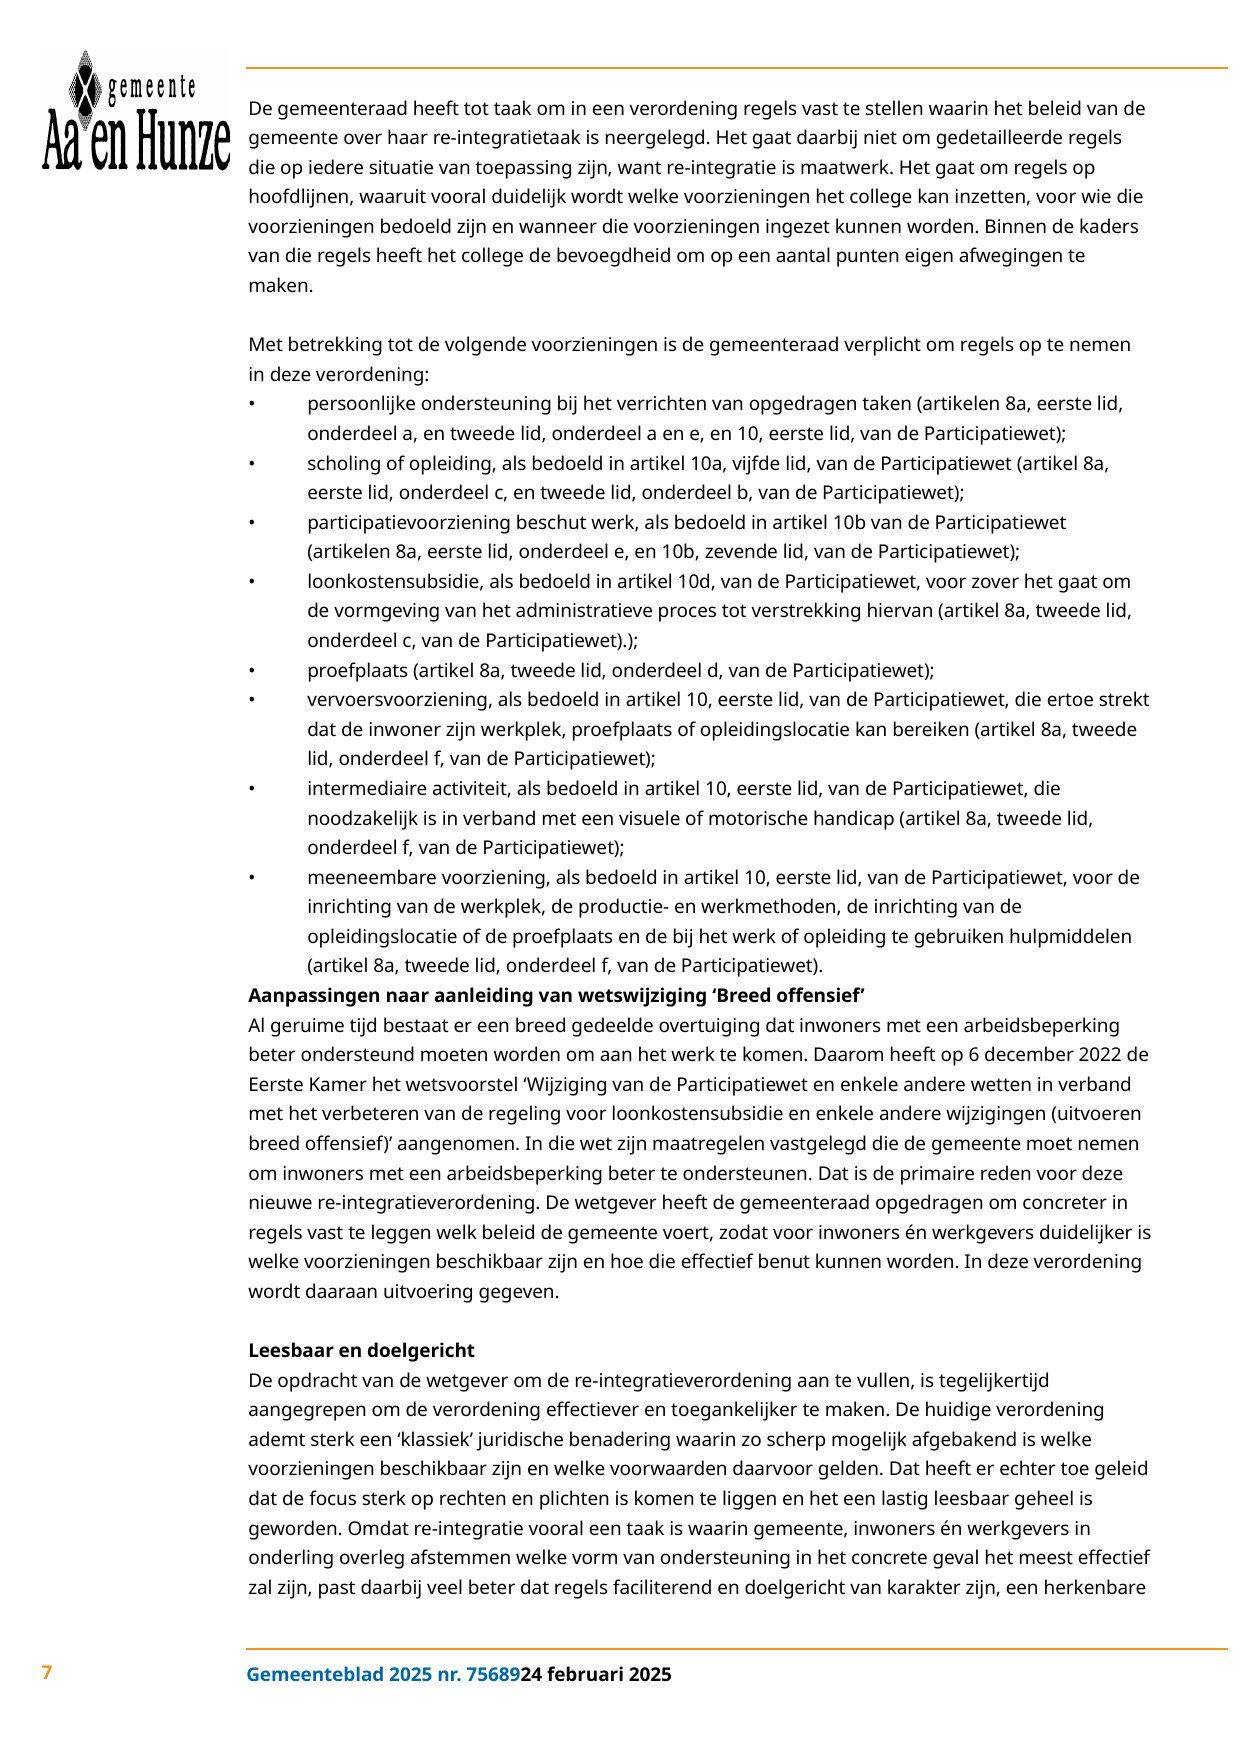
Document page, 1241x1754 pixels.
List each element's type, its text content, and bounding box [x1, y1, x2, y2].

list meeneembare voorziening, als bedoeld in artikel 10, eerste lid, van de Participatiewet, voor de inrichting van de werkplek, de productie- en werkmethoden, de inrichting van de opleidingslocatie of de proefplaats en de bij het werk of opleiding te gebruiken hulpmiddelen (artikel 8a, tweede lid, onderdeel f, van de Participatiewet). [248, 864, 1152, 978]
text Al geruime tijd bestaat er een breed gedeelde overtuiging dat inwoners met een arbeidsbeperking beter ondersteund moeten worden om aan het werk te komen. Daarom heeft op 6 december 2022 de Eerste Kamer het wetsvoorstel ‘Wijziging van de Participatiewet en enkele andere wetten in verband met het verbeteren van de regeling voor loonkostensubsidie en enkele andere wijzigingen (uitvoeren breed offensief)’ aangenomen. In die wet zijn maatregelen vastgelegd die de gemeente moet nemen om inwoners met een arbeidsbeperking beter te ondersteunen. Dat is de primaire reden voor deze nieuwe re-integratieverordening. De wetgever heeft de gemeenteraad opgedragen om concreter in regels vast te leggen welk beleid de gemeente voert, zodat voor inwoners én werkgevers duidelijker is welke voorzieningen beschikbaar zijn en hoe die effectief benut kunnen worden. In deze verordening wordt daaraan uitvoering gegeven. [248, 1012, 1152, 1304]
text Met betrekking tot de volgende voorzieningen is de gemeenteraad verplicht om regels op te nemen in deze verordening: [248, 331, 1152, 387]
list persoonlijke ondersteuning bij het verrichten van opgedragen taken (artikelen 8a, eerste lid, onderdeel a, en tweede lid, onderdeel a en e, en 10, eerste lid, van de Participatiewet); [248, 391, 1152, 446]
text De gemeenteraad heeft tot taak om in een verordening regels vast te stellen waarin het beleid van de gemeente over haar re-integratietaak is neergelegd. Het gaat daarbij niet om gedetailleerde regels die op iedere situatie van toepassing zijn, want re-integratie is maatwerk. Het gaat om regels op hoofdlijnen, waaruit vooral duidelijk wordt welke voorzieningen het college kan inzetten, voor wie die voorzieningen bedoeld zijn en wanneer die voorzieningen ingezet kunnen worden. Binnen de kaders van die regels heeft het college de bevoegdheid om op een aantal punten eigen afwegingen te maken. [248, 95, 1152, 298]
text De opdracht van de wetgever om de re-integratieverordening aan te vullen, is tegelijkertijd aangegrepen om de verordening effectiever en toegankelijker te maken. De huidige verordening ademt sterk een ‘klassiek’ juridische benadering waarin zo scherp mogelijk afgebakend is welke voorzieningen beschikbaar zijn en welke voorwaarden daarvoor gelden. Dat heeft er echter toe geleid dat de focus sterk op rechten en plichten is komen te liggen en het een lastig leesbaar geheel is geworden. Omdat re-integratie vooral een taak is waarin gemeente, inwoners én werkgevers in onderling overleg afstemmen welke vorm van ondersteuning in het concrete geval het meest effectief zal zijn, past daarbij veel beter dat regels faciliterend en doelgericht van karakter zijn, een herkenbare [248, 1367, 1152, 1600]
list loonkostensubsidie, als bedoeld in artikel 10d, van de Participatiewet, voor zover het gaat om de vormgeving van het administratieve proces tot verstrekking hiervan (artikel 8a, tweede lid, onderdeel c, van de Participatiewet).); [248, 568, 1152, 653]
picture [41, 47, 231, 172]
text Aanpassingen naar aanleiding van wetswijziging ‘Breed offensief’ [248, 982, 1152, 1008]
list intermediaire activiteit, als bedoeld in artikel 10, eerste lid, van de Participatiewet, die noodzakelijk is in verband met een visuele of motorische handicap (artikel 8a, tweede lid, onderdeel f, van de Participatiewet); [248, 775, 1152, 860]
list proefplaats (artikel 8a, tweede lid, onderdeel d, van de Participatiewet); [248, 657, 1152, 683]
list participatievoorziening beschut werk, als bedoeld in artikel 10b van de Participatiewet (artikelen 8a, eerste lid, onderdeel e, en 10b, zevende lid, van de Participatiewet); [248, 509, 1152, 564]
list vervoersvoorziening, als bedoeld in artikel 10, eerste lid, van de Participatiewet, die ertoe strekt dat de inwoner zijn werkplek, proefplaats of opleidingslocatie kan bereiken (artikel 8a, tweede lid, onderdeel f, van de Participatiewet); [248, 686, 1152, 771]
list scholing of opleiding, als bedoeld in artikel 10a, vijfde lid, van de Participatiewet (artikel 8a, eerste lid, onderdeel c, en tweede lid, onderdeel b, van de Participatiewet); [248, 450, 1152, 505]
text Leesbaar en doelgericht [248, 1337, 1152, 1363]
